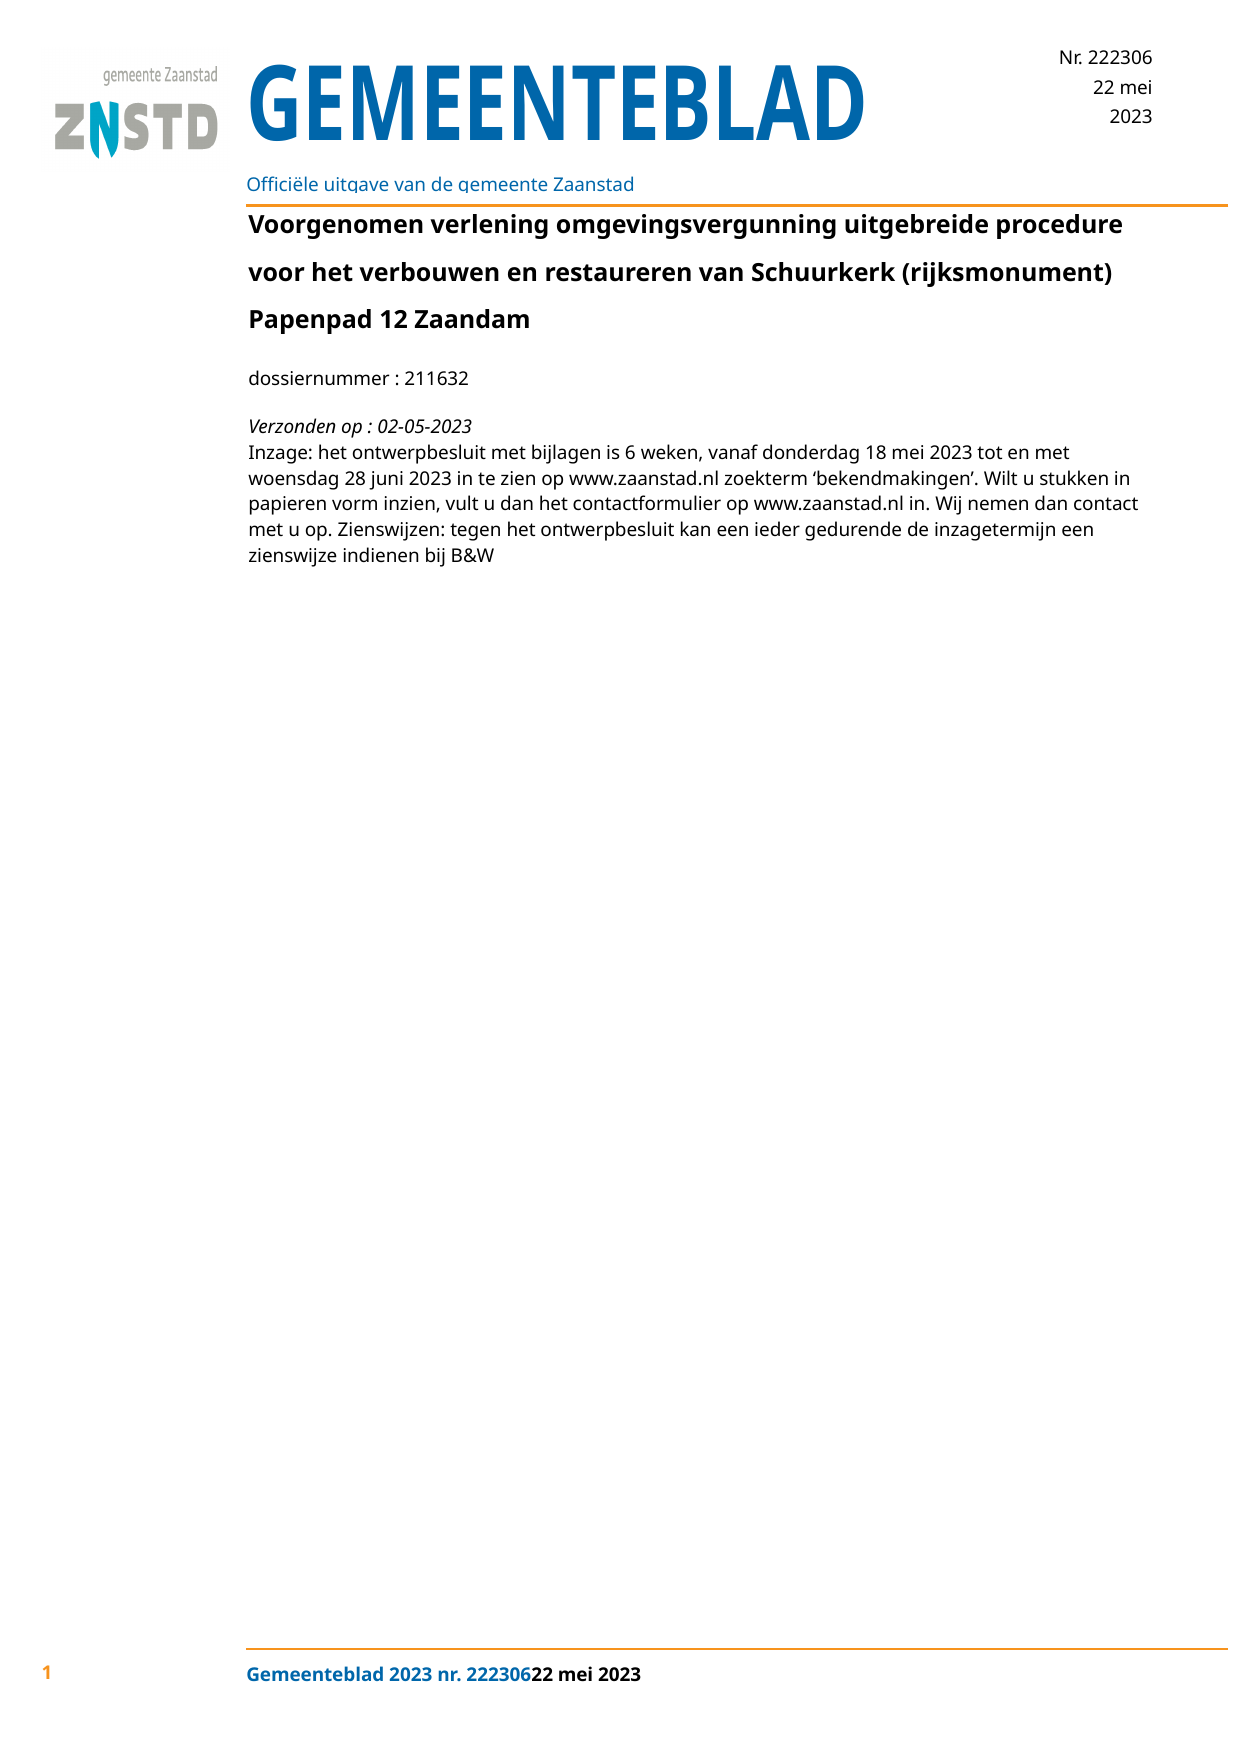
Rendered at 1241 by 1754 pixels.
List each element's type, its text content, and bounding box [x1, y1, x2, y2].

text dossiernummer : 211632 [248, 366, 1152, 391]
text Voorgenomen verlening omgevingsvergunning uitgebreide procedure voor het verbouwen en restaureren van Schuurkerk (rijksmonument) Papenpad 12 Zaandam [248, 207, 1152, 336]
picture [41, 47, 231, 172]
text Inzage: het ontwerpbesluit met bijlagen is 6 weken, vanaf donderdag 18 mei 2023 tot en met woensdag 28 juni 2023 in te zien op www.zaanstad.nl zoekterm ‘bekendmakingen’. Wilt u stukken in papieren vorm inzien, vult u dan het contactformulier op www.zaanstad.nl in. Wij nemen dan contact met u op. Zienswijzen: tegen het ontwerpbesluit kan een ieder gedurende de inzagetermijn een zienswijze indienen bij B&W [248, 439, 1152, 568]
text Verzonden op : 02-05-2023 [248, 413, 1152, 439]
